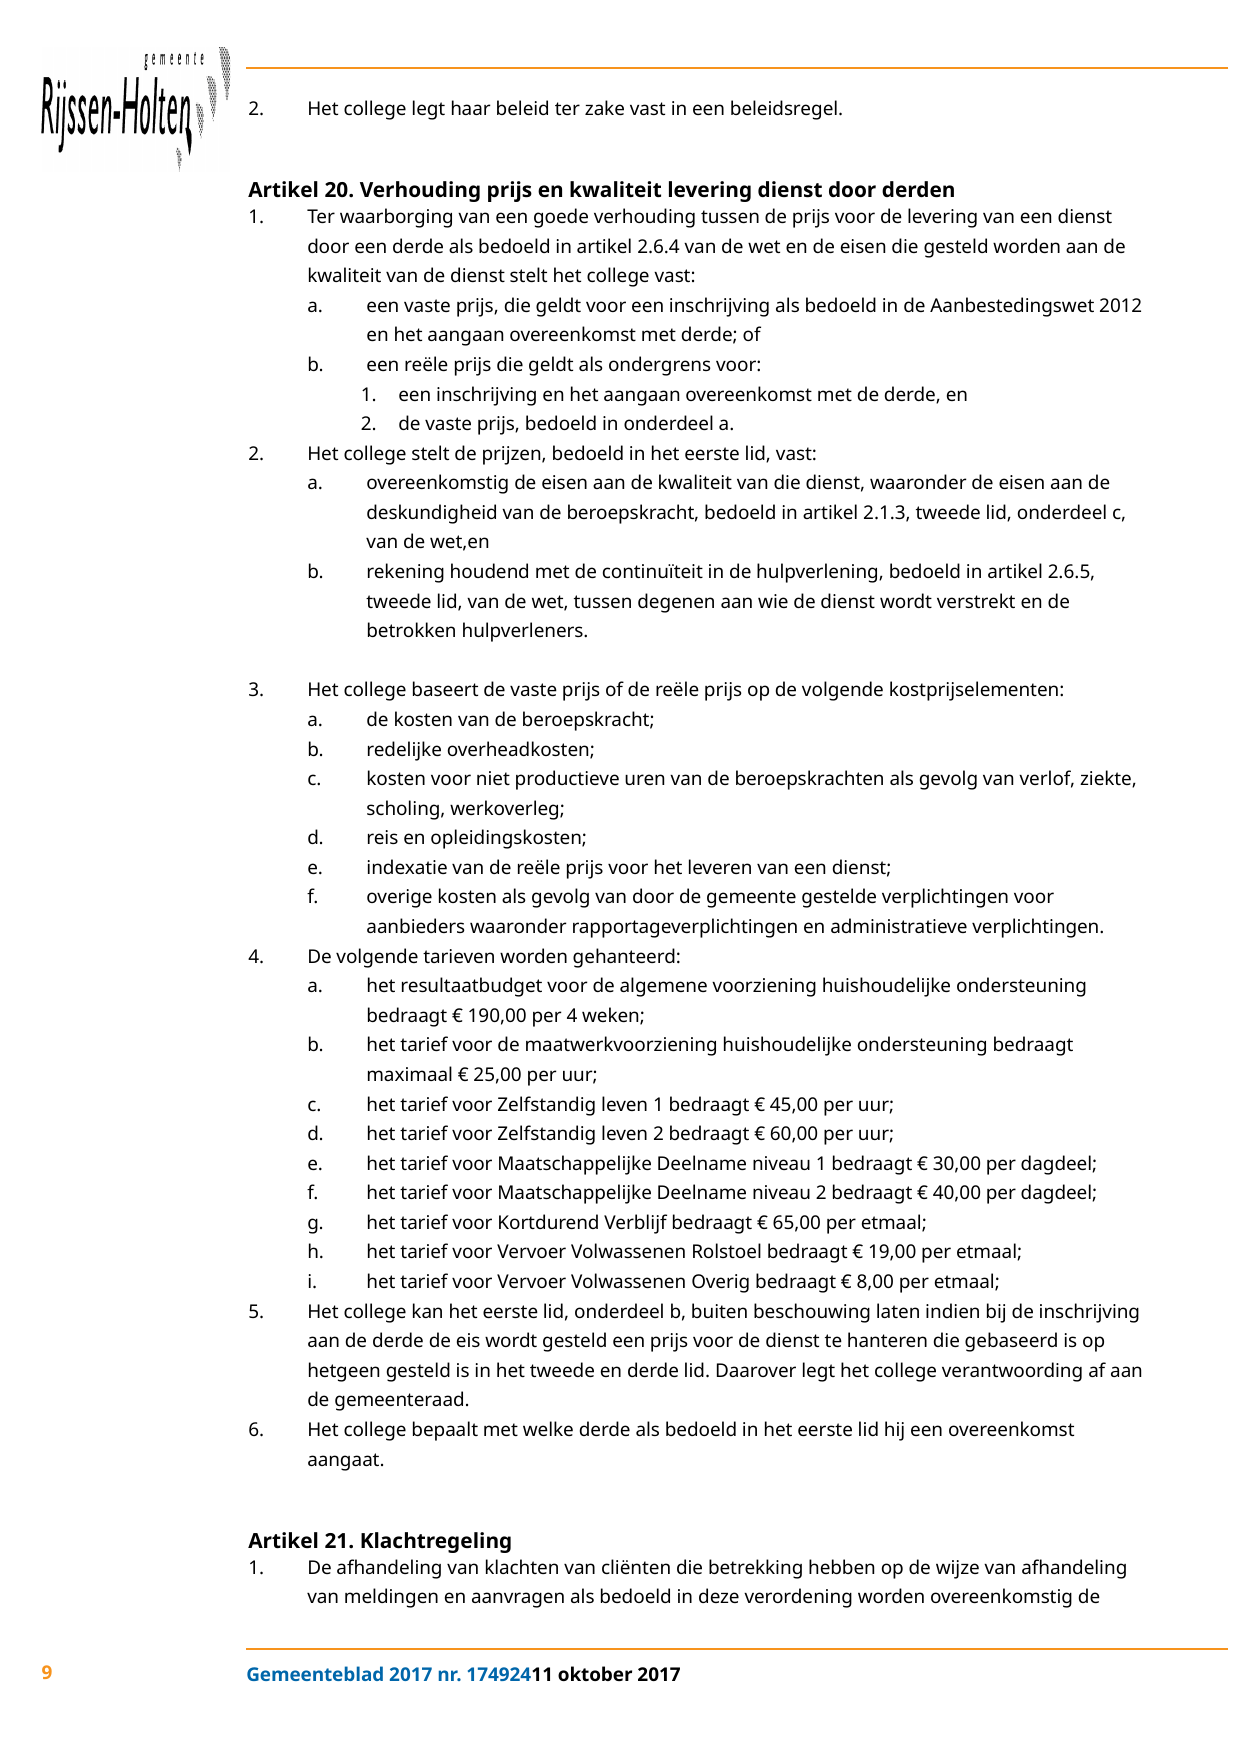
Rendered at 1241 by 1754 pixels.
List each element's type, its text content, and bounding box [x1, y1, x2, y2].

list rekening houdend met de continuïteit in de hulpverlening, bedoeld in artikel 2.6.5, tweede lid, van de wet, tussen degenen aan wie de dienst wordt verstrekt en de betrokken hulpverleners. [307, 558, 1152, 643]
list De volgende tarieven worden gehanteerd: [248, 943, 1152, 968]
list het tarief voor Vervoer Volwassenen Overig bedraagt € 8,00 per etmaal; [307, 1268, 1152, 1294]
list Het college bepaalt met welke derde als bedoeld in het eerste lid hij een overeenkomst aangaat. [248, 1416, 1152, 1471]
text Artikel 21. Klachtregeling [248, 1526, 1152, 1554]
list een vaste prijs, die geldt voor een inschrijving als bedoeld in de Aanbestedingswet 2012 en het aangaan overeenkomst met derde; of [307, 292, 1152, 347]
list het tarief voor Vervoer Volwassenen Rolstoel bedraagt € 19,00 per etmaal; [307, 1239, 1152, 1264]
list Het college kan het eerste lid, onderdeel b, buiten beschouwing laten indien bij de inschrijving aan de derde de eis wordt gesteld een prijs voor de dienst te hanteren die gebaseerd is op hetgeen gesteld is in het tweede en derde lid. Daarover legt het college verantwoording af aan de gemeenteraad. [248, 1298, 1152, 1412]
list het tarief voor Kortdurend Verblijf bedraagt € 65,00 per etmaal; [307, 1209, 1152, 1235]
list reis en opleidingskosten; [307, 824, 1152, 850]
list de vaste prijs, bedoeld in onderdeel a. [361, 410, 1152, 436]
list de kosten van de beroepskracht; [307, 706, 1152, 732]
list Ter waarborging van een goede verhouding tussen de prijs voor de levering van een dienst door een derde als bedoeld in artikel 2.6.4 van de wet en de eisen die gesteld worden aan de kwaliteit van de dienst stelt het college vast: [248, 203, 1152, 288]
list overeenkomstig de eisen aan de kwaliteit van die dienst, waaronder de eisen aan de deskundigheid van de beroepskracht, bedoeld in artikel 2.1.3, tweede lid, onderdeel c, van de wet,en [307, 469, 1152, 554]
list een reële prijs die geldt als ondergrens voor: [307, 351, 1152, 377]
list Het college baseert de vaste prijs of de reële prijs op de volgende kostprijselementen: [248, 677, 1152, 702]
list overige kosten als gevolg van door de gemeente gestelde verplichtingen voor aanbieders waaronder rapportageverplichtingen en administratieve verplichtingen. [307, 884, 1152, 939]
list Het college legt haar beleid ter zake vast in een beleidsregel. [248, 95, 1152, 121]
list kosten voor niet productieve uren van de beroepskrachten als gevolg van verlof, ziekte, scholing, werkoverleg; [307, 765, 1152, 821]
list redelijke overheadkosten; [307, 736, 1152, 761]
picture [41, 47, 231, 172]
list het tarief voor Maatschappelijke Deelname niveau 1 bedraagt € 30,00 per dagdeel; [307, 1150, 1152, 1176]
list het tarief voor Zelfstandig leven 2 bedraagt € 60,00 per uur; [307, 1120, 1152, 1146]
list indexatie van de reële prijs voor het leveren van een dienst; [307, 854, 1152, 880]
list het resultaatbudget voor de algemene voorziening huishoudelijke ondersteuning bedraagt € 190,00 per 4 weken; [307, 972, 1152, 1028]
list het tarief voor Zelfstandig leven 1 bedraagt € 45,00 per uur; [307, 1091, 1152, 1116]
list het tarief voor Maatschappelijke Deelname niveau 2 bedraagt € 40,00 per dagdeel; [307, 1179, 1152, 1205]
list De afhandeling van klachten van cliënten die betrekking hebben op de wijze van afhandeling van meldingen en aanvragen als bedoeld in deze verordening worden overeenkomstig de [248, 1554, 1152, 1609]
text Artikel 20. Verhouding prijs en kwaliteit levering dienst door derden [248, 175, 1152, 203]
list een inschrijving en het aangaan overeenkomst met de derde, en [361, 381, 1152, 406]
list het tarief voor de maatwerkvoorziening huishoudelijke ondersteuning bedraagt maximaal € 25,00 per uur; [307, 1032, 1152, 1087]
list Het college stelt de prijzen, bedoeld in het eerste lid, vast: [248, 440, 1152, 466]
